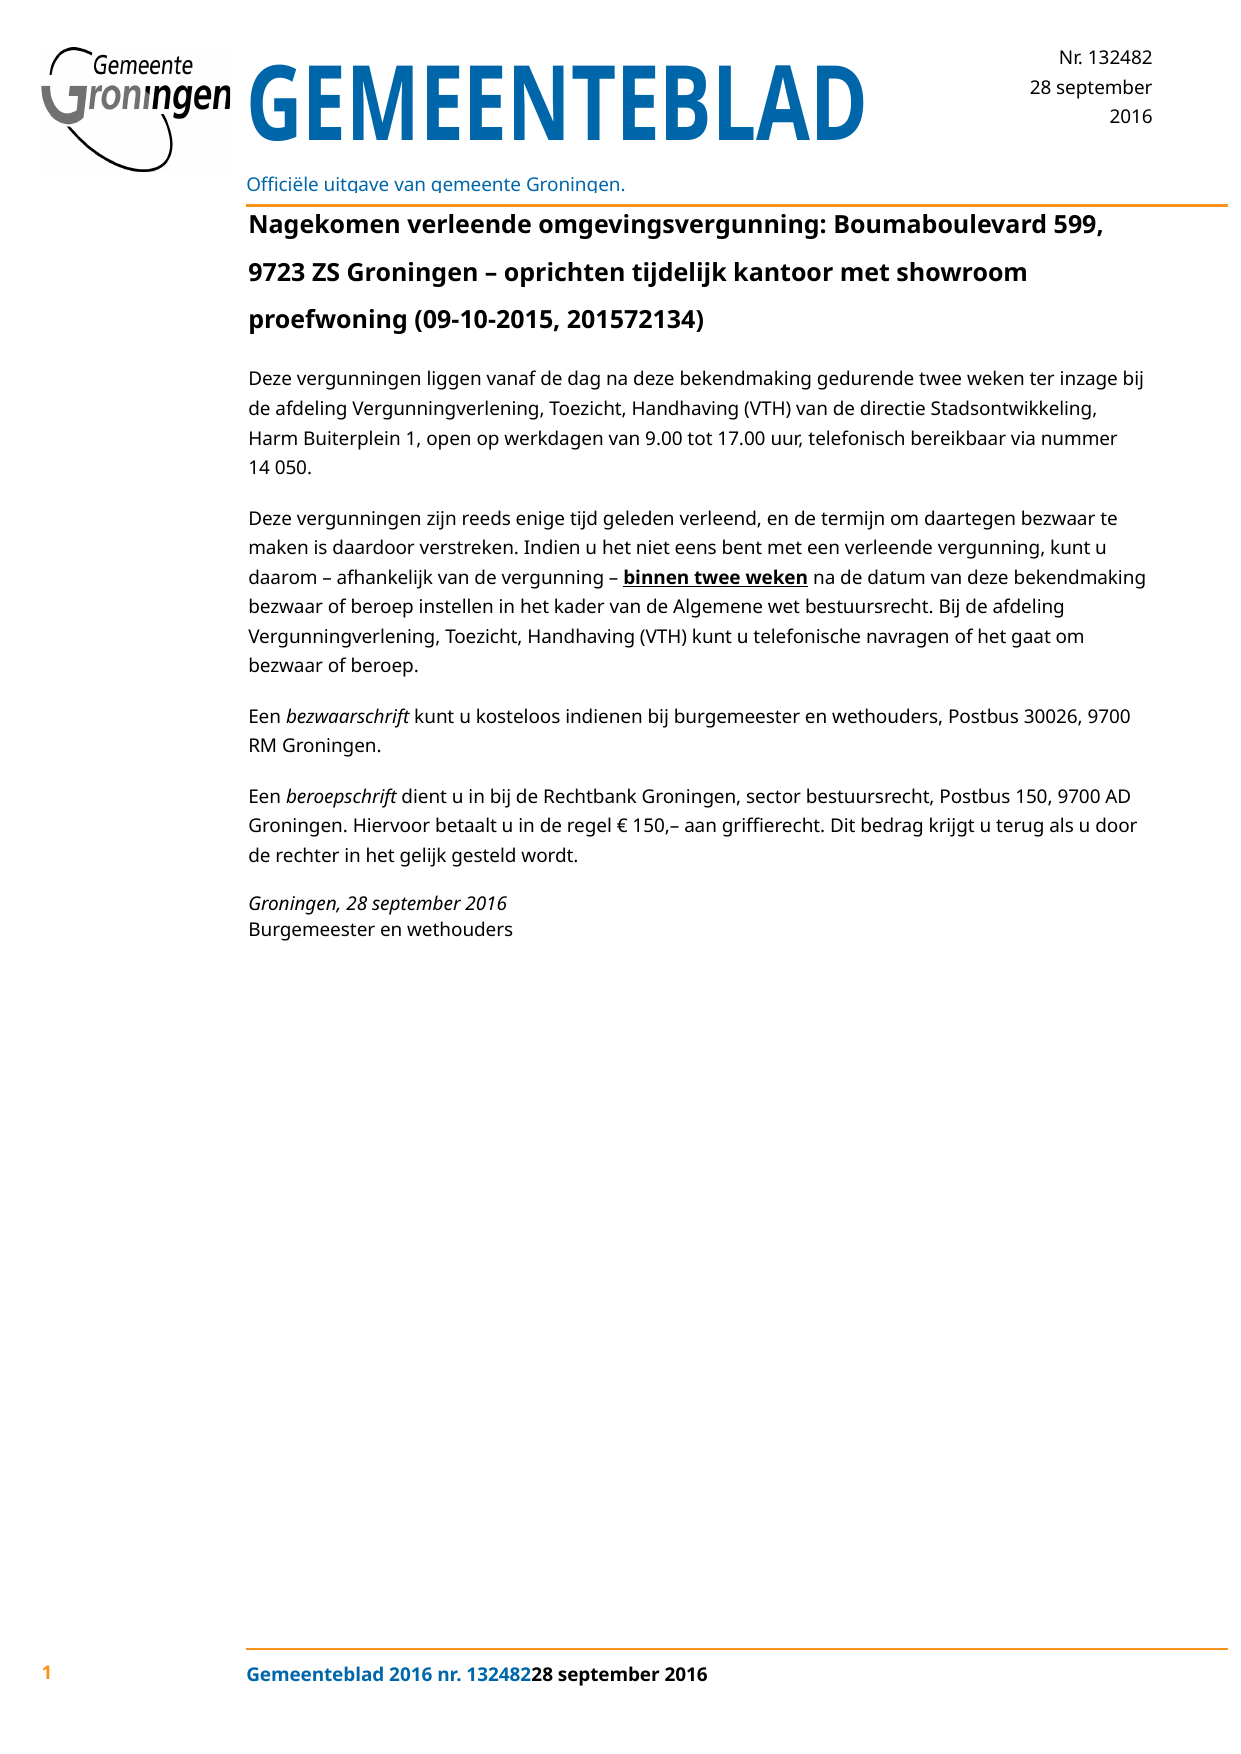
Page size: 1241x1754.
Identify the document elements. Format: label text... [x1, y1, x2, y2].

picture [41, 47, 231, 172]
text Nagekomen verleende omgevingsvergunning: Boumaboulevard 599, 9723 ZS Groningen – oprichten tijdelijk kantoor met showroom proefwoning (09-10-2015, 201572134) [248, 207, 1152, 336]
text Groningen, 28 september 2016 [248, 890, 1152, 916]
text Deze vergunningen liggen vanaf de dag na deze bekendmaking gedurende twee weken ter inzage bij de afdeling Vergunningverlening, Toezicht, Handhaving (VTH) van de directie Stadsontwikkeling, Harm Buiterplein 1, open op werkdagen van 9.00 tot 17.00 uur, telefonisch bereikbaar via nummer 14 050. [248, 366, 1152, 480]
text Een bezwaarschrift kunt u kosteloos indienen bij burgemeester en wethouders, Postbus 30026, 9700 RM Groningen. [248, 703, 1152, 758]
text Deze vergunningen zijn reeds enige tijd geleden verleend, en de termijn om daartegen bezwaar te maken is daardoor verstreken. Indien u het niet eens bent met een verleende vergunning, kunt u daarom – afhankelijk van de vergunning – binnen twee weken na de datum van deze bekendmaking bezwaar of beroep instellen in het kader van de Algemene wet bestuursrecht. Bij de afdeling Vergunningverlening, Toezicht, Handhaving (VTH) kunt u telefonische navragen of het gaat om bezwaar of beroep. [248, 505, 1152, 678]
text Burgemeester en wethouders [248, 916, 1152, 941]
text Een beroepschrift dient u in bij de Rechtbank Groningen, sector bestuursrecht, Postbus 150, 9700 AD Groningen. Hiervoor betaalt u in de regel € 150,– aan griffierecht. Dit bedrag krijgt u terug als u door de rechter in het gelijk gesteld wordt. [248, 783, 1152, 868]
